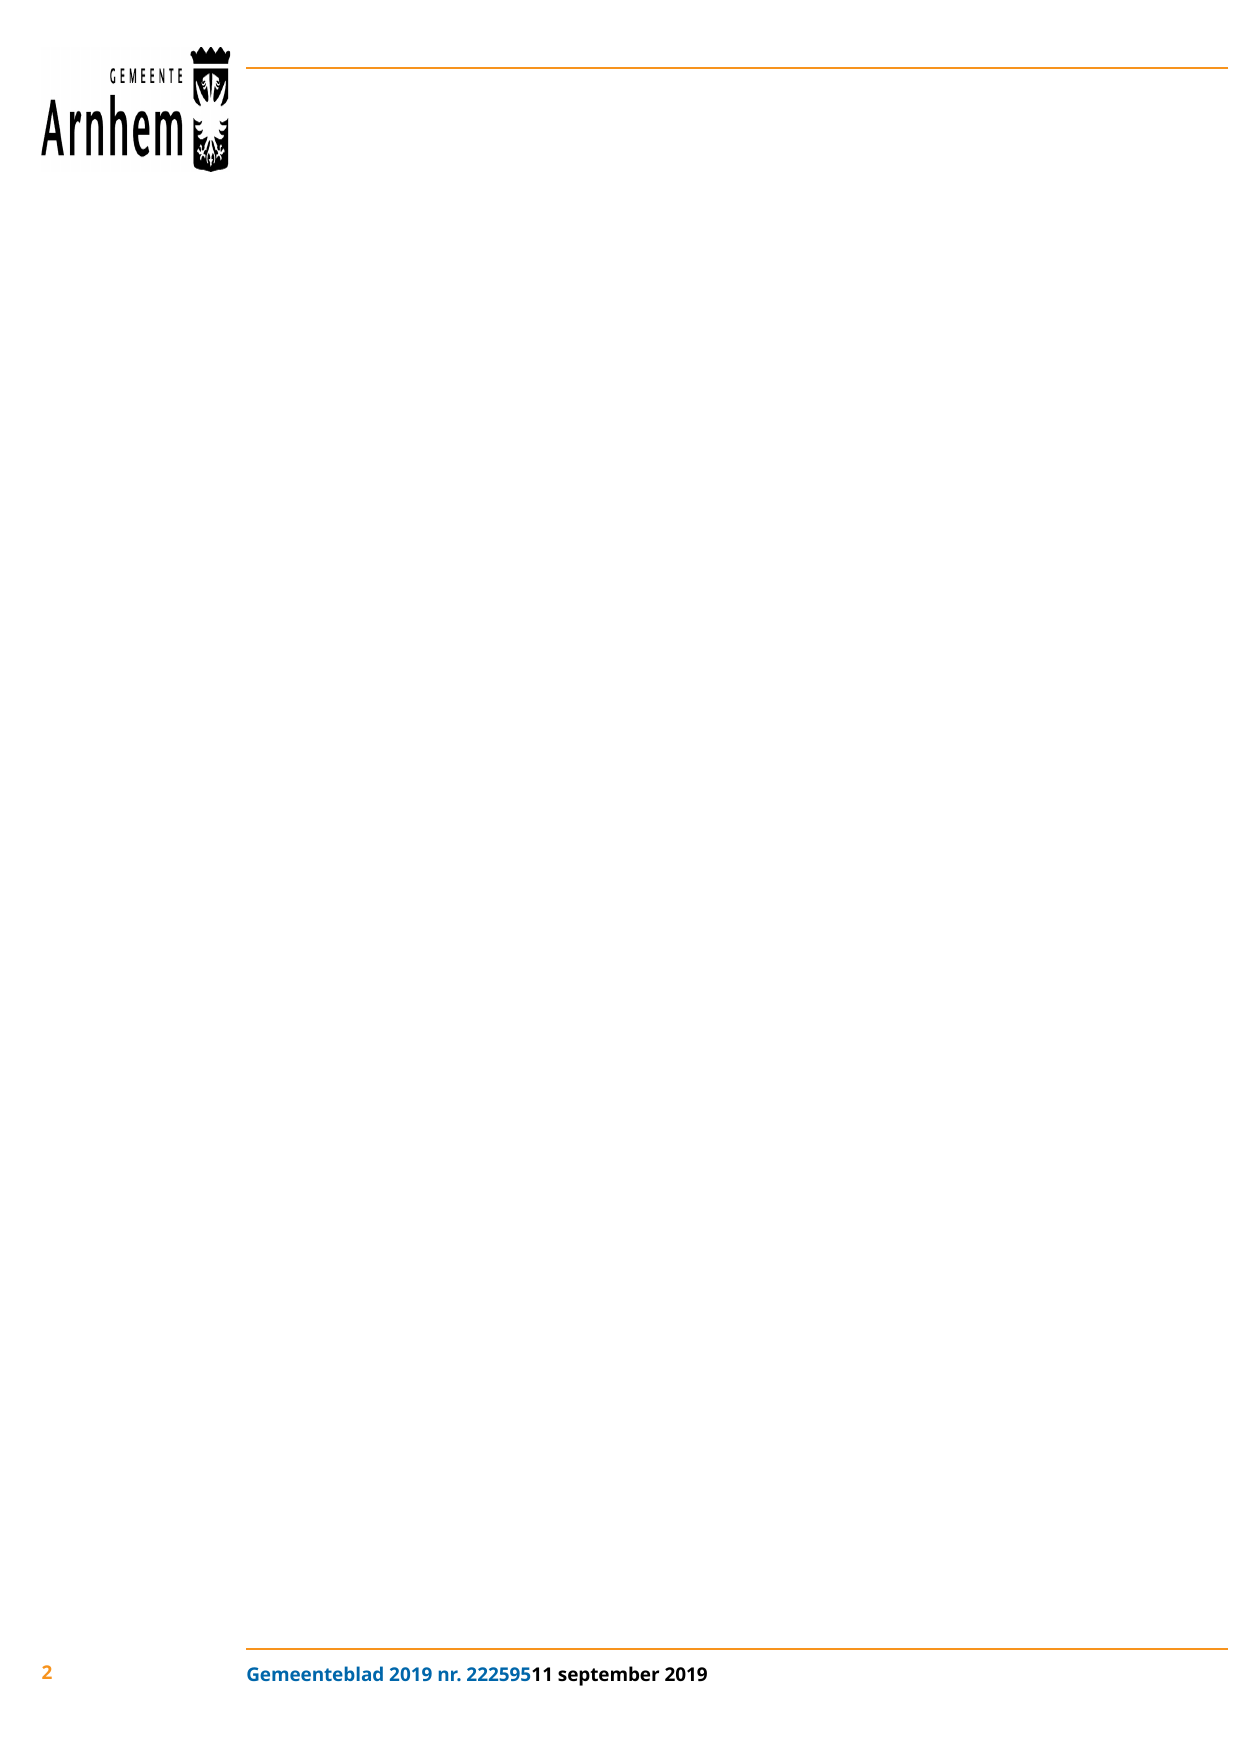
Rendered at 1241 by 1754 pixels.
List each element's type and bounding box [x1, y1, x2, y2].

picture [41, 47, 231, 172]
